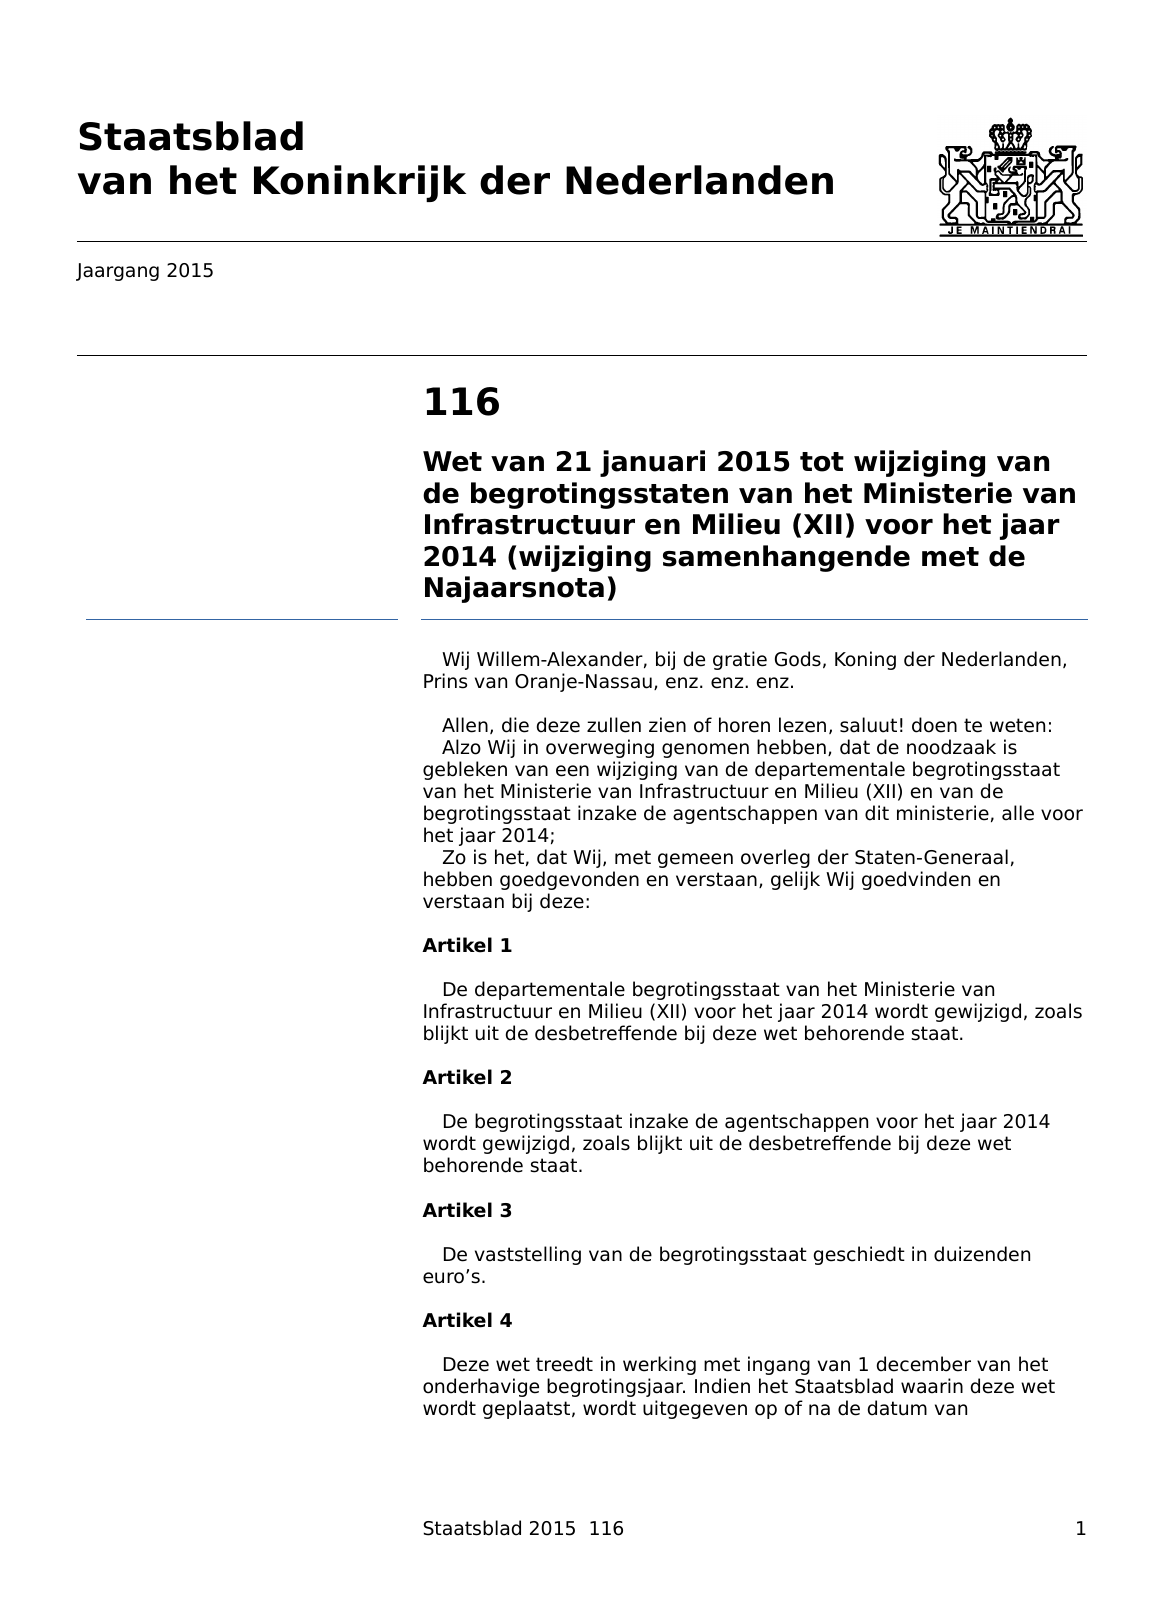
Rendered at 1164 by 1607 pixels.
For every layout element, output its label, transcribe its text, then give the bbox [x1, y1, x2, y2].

table_cell Jaargang 2015 [77, 242, 1087, 355]
text Alzo Wij in overweging genomen hebben, dat de noodzaak is gebleken van een wijziging van de departementale begrotingsstaat van het Ministerie van Infrastructuur en Milieu (XII) en van de begrotingsstaat inzake de agentschappen van dit ministerie, alle voor het jaar 2014; [422, 737, 1087, 847]
table_header [886, 100, 1087, 241]
text Zo is het, dat Wij, met gemeen overleg der Staten-Generaal, hebben goedgevonden en verstaan, gelijk Wij goedvinden en verstaan bij deze: [422, 847, 1087, 913]
text Wet van 21 januari 2015 tot wijziging van de begrotingsstaten van het Ministerie van Infrastructuur en Milieu (XII) voor het jaar 2014 (wijziging samenhangende met de Najaarsnota) [422, 447, 1087, 604]
picture [936, 115, 1087, 240]
subtitle Artikel 4 [422, 1310, 1087, 1332]
text De vaststelling van de begrotingsstaat geschiedt in duizenden euro’s. [422, 1244, 1087, 1288]
text De begrotingsstaat inzake de agentschappen voor het jaar 2014 wordt gewijzigd, zoals blijkt uit de desbetreffende bij deze wet behorende staat. [422, 1111, 1087, 1177]
table_header Staatsblad van het Koninkrijk der Nederlanden [77, 100, 886, 241]
subtitle Artikel 3 [422, 1199, 1087, 1221]
text Wij Willem-Alexander, bij de gratie Gods, Koning der Nederlanden, Prins van Oranje-Nassau, enz. enz. enz. [422, 649, 1087, 693]
text De departementale begrotingsstaat van het Ministerie van Infrastructuur en Milieu (XII) voor het jaar 2014 wordt gewijzigd, zoals blijkt uit de desbetreffende bij deze wet behorende staat. [422, 979, 1087, 1045]
subtitle Artikel 2 [422, 1067, 1087, 1089]
text Allen, die deze zullen zien of horen lezen, saluut! doen te weten: [422, 715, 1087, 737]
subtitle Artikel 1 [422, 935, 1087, 957]
text Deze wet treedt in werking met ingang van 1 december van het onderhavige begrotingsjaar. Indien het Staatsblad waarin deze wet wordt geplaatst, wordt uitgegeven op of na de datum van [422, 1354, 1087, 1420]
subtitle 116 [422, 381, 1087, 424]
